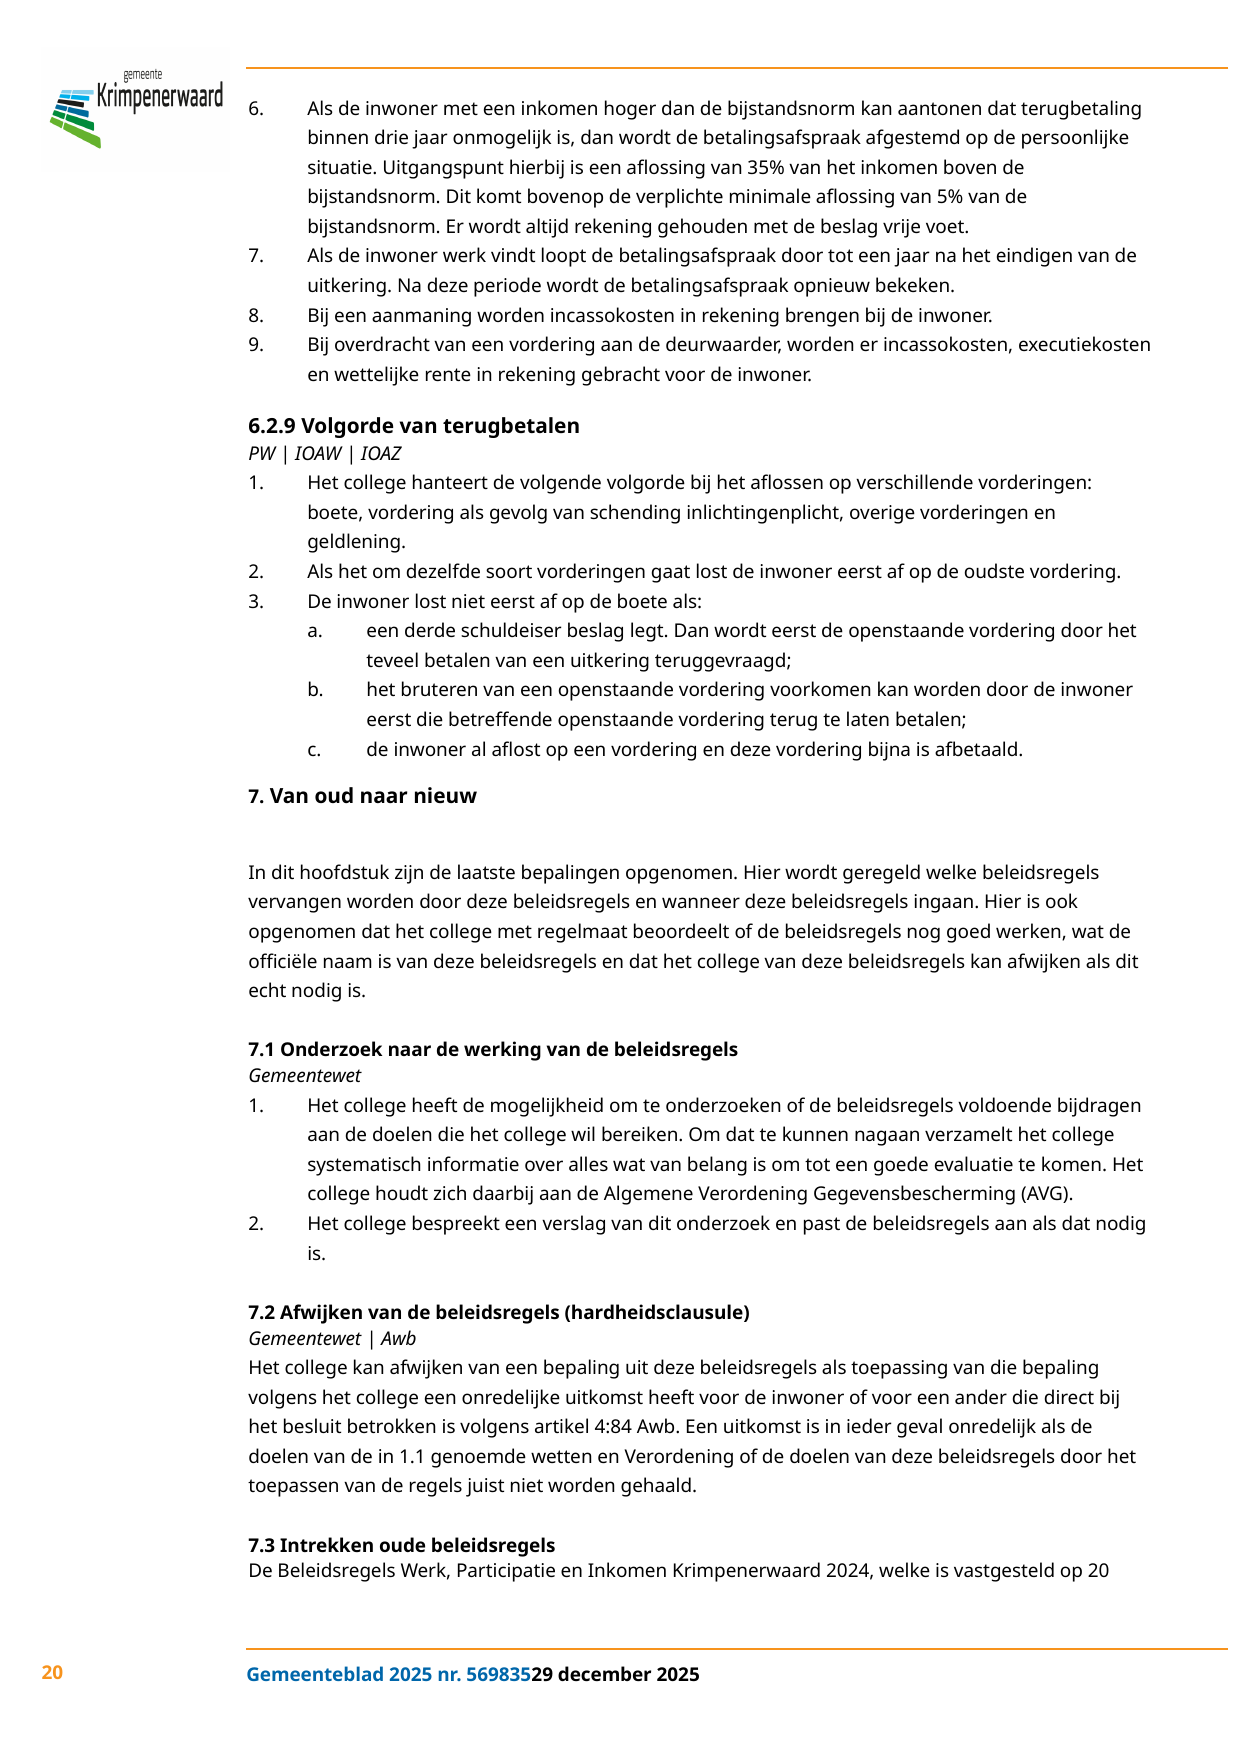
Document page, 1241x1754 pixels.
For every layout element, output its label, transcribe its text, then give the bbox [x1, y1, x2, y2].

text In dit hoofdstuk zijn de laatste bepalingen opgenomen. Hier wordt geregeld welke beleidsregels vervangen worden door deze beleidsregels en wanneer deze beleidsregels ingaan. Hier is ook opgenomen dat het college met regelmaat beoordeelt of de beleidsregels nog goed werken, wat de officiële naam is van deze beleidsregels en dat het college van deze beleidsregels kan afwijken als dit echt nodig is. [248, 859, 1152, 1003]
list Het college hanteert de volgende volgorde bij het aflossen op verschillende vorderingen: boete, vordering als gevolg van schending inlichtingenplicht, overige vorderingen en geldlening. [248, 469, 1152, 554]
picture [41, 47, 231, 172]
text Gemeentewet [248, 1062, 1152, 1088]
list Het college bespreekt een verslag van dit onderzoek en past de beleidsregels aan als dat nodig is. [248, 1210, 1152, 1266]
text PW | IOAW | IOAZ [248, 440, 1152, 466]
text 6.2.9 Volgorde van terugbetalen [248, 411, 1152, 440]
list Het college heeft de mogelijkheid om te onderzoeken of de beleidsregels voldoende bijdragen aan de doelen die het college wil bereiken. Om dat te kunnen nagaan verzamelt het college systematisch informatie over alles wat van belang is om tot een goede evaluatie te komen. Het college houdt zich daarbij aan de Algemene Verordening Gegevensbescherming (AVG). [248, 1092, 1152, 1206]
list Bij overdracht van een vordering aan de deurwaarder, worden er incassokosten, executiekosten en wettelijke rente in rekening gebracht voor de inwoner. [248, 331, 1152, 387]
text Het college kan afwijken van een bepaling uit deze beleidsregels als toepassing van die bepaling volgens het college een onredelijke uitkomst heeft voor de inwoner of voor een ander die direct bij het besluit betrokken is volgens artikel 4:84 Awb. Een uitkomst is in ieder geval onredelijk als de doelen van de in 1.1 genoemde wetten en Verordening of de doelen van deze beleidsregels door het toepassen van de regels juist niet worden gehaald. [248, 1354, 1152, 1498]
list Bij een aanmaning worden incassokosten in rekening brengen bij de inwoner. [248, 302, 1152, 328]
text De Beleidsregels Werk, Participatie en Inkomen Krimpenerwaard 2024, welke is vastgesteld op 20 [248, 1557, 1152, 1583]
text 7.2 Afwijken van de beleidsregels (hardheidsclausule) [248, 1299, 1152, 1325]
list Als het om dezelfde soort vorderingen gaat lost de inwoner eerst af op de oudste vordering. [248, 558, 1152, 584]
list de inwoner al aflost op een vordering en deze vordering bijna is afbetaald. [307, 736, 1152, 761]
list De inwoner lost niet eerst af op de boete als: [248, 588, 1152, 613]
list Als de inwoner met een inkomen hoger dan de bijstandsnorm kan aantonen dat terugbetaling binnen drie jaar onmogelijk is, dan wordt de betalingsafspraak afgestemd op de persoonlijke situatie. Uitgangspunt hierbij is een aflossing van 35% van het inkomen boven de bijstandsnorm. Dit komt bovenop de verplichte minimale aflossing van 5% van de bijstandsnorm. Er wordt altijd rekening gehouden met de beslag vrije voet. [248, 95, 1152, 239]
text 7. Van oud naar nieuw [248, 781, 1152, 810]
text 7.1 Onderzoek naar de werking van de beleidsregels [248, 1037, 1152, 1062]
list een derde schuldeiser beslag legt. Dan wordt eerst de openstaande vordering door het teveel betalen van een uitkering teruggevraagd; [307, 617, 1152, 673]
text 7.3 Intrekken oude beleidsregels [248, 1532, 1152, 1557]
list Als de inwoner werk vindt loopt de betalingsafspraak door tot een jaar na het eindigen van de uitkering. Na deze periode wordt de betalingsafspraak opnieuw bekeken. [248, 243, 1152, 298]
list het bruteren van een openstaande vordering voorkomen kan worden door de inwoner eerst die betreffende openstaande vordering terug te laten betalen; [307, 677, 1152, 732]
text Gemeentewet | Awb [248, 1325, 1152, 1350]
